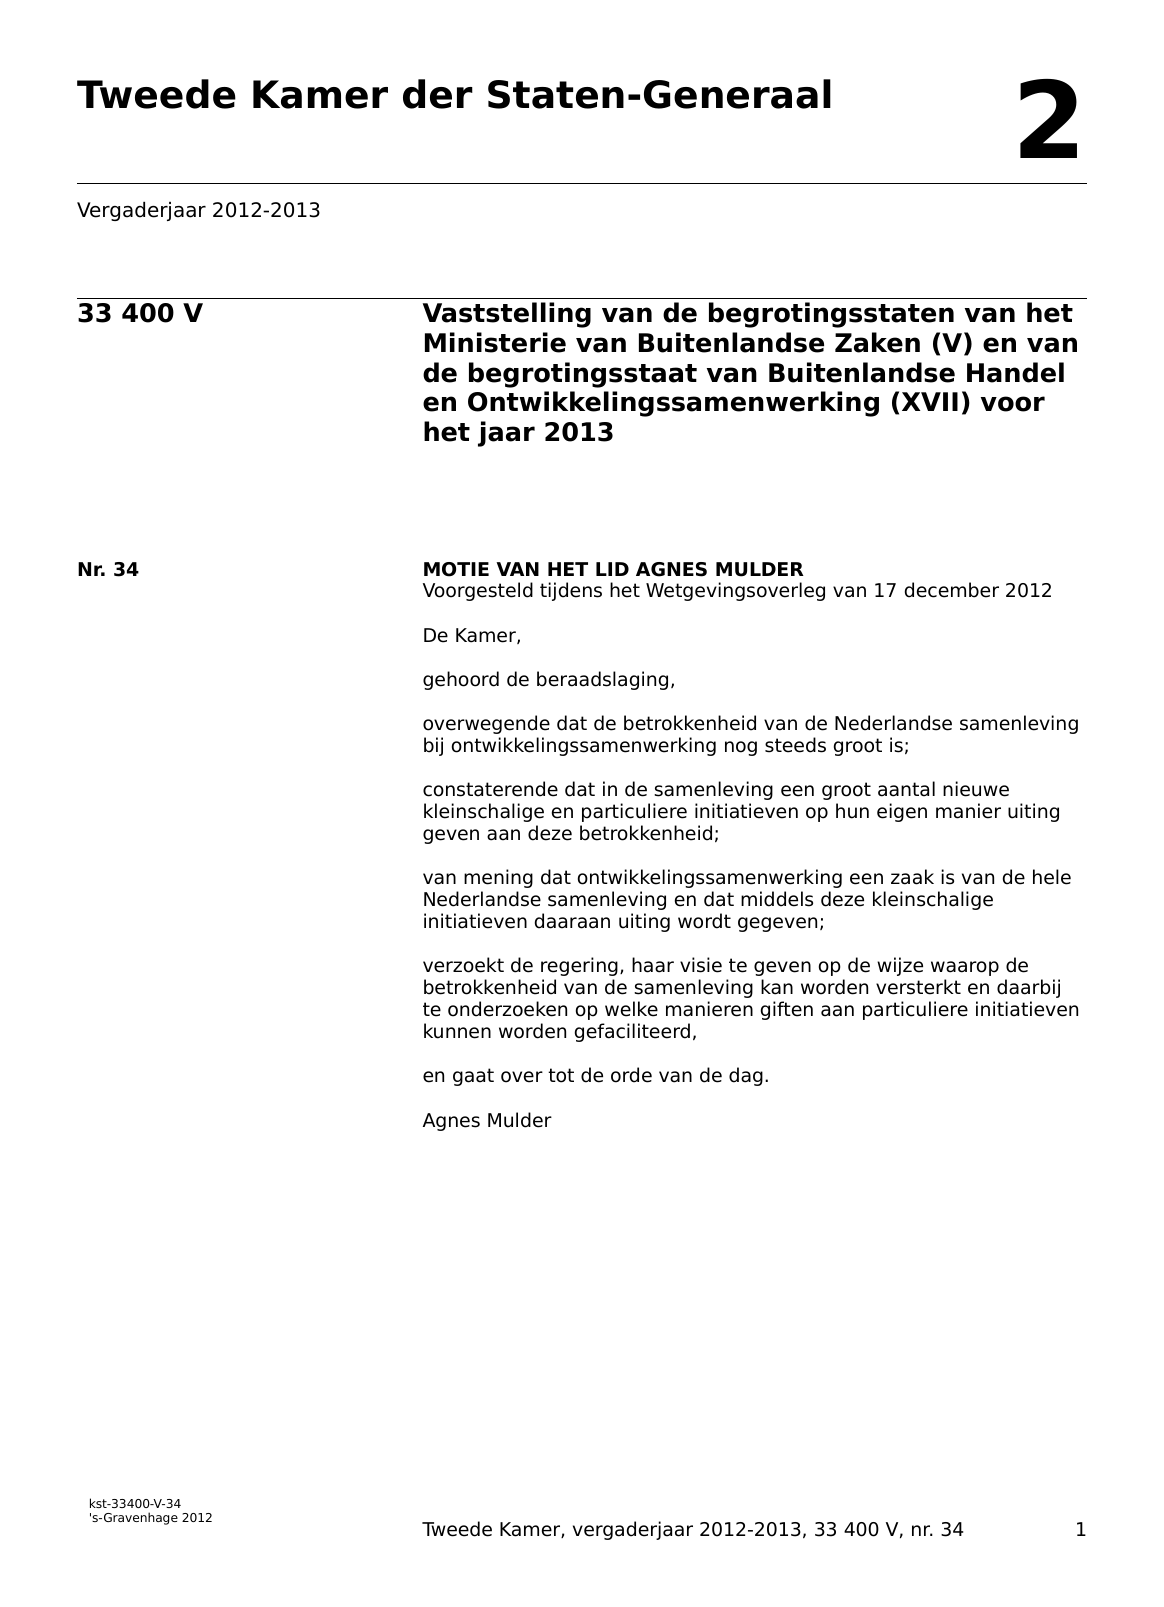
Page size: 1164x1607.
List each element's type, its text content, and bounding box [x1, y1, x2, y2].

text De Kamer, [422, 624, 1087, 647]
text en gaat over tot de orde van de dag. [422, 1065, 1087, 1087]
text overwegende dat de betrokkenheid van de Nederlandse samenleving bij ontwikkelingssamenwerking nog steeds groot is; [422, 713, 1087, 757]
subtitle 33 400 V Vaststelling van de begrotingsstaten van het Ministerie van Buitenlandse Zaken (V) en van de begrotingsstaat van Buitenlandse Handel en Ontwikkelingssamenwerking (XVII) voor het jaar 2013 [77, 299, 1087, 447]
text verzoekt de regering, haar visie te geven op de wijze waarop de betrokkenheid van de samenleving kan worden versterkt en daarbij te onderzoeken op welke manieren giften aan particuliere initiatieven kunnen worden gefaciliteerd, [422, 955, 1087, 1043]
subtitle Nr. 34 MOTIE VAN HET LID AGNES MULDER [77, 558, 1087, 580]
text Agnes Mulder [422, 1109, 1087, 1132]
text kst-33400-V-34 [88, 1497, 323, 1511]
text gehoord de beraadslaging, [422, 669, 1087, 691]
table_cell Vergaderjaar 2012-2013 [77, 184, 1087, 298]
table_header 2 [886, 59, 1087, 183]
text Voorgesteld tijdens het Wetgevingsoverleg van 17 december 2012 [422, 580, 1087, 602]
text 's-Gravenhage 2012 [88, 1511, 323, 1525]
table_header Tweede Kamer der Staten-Generaal [77, 59, 886, 183]
text van mening dat ontwikkelingssamenwerking een zaak is van de hele Nederlandse samenleving en dat middels deze kleinschalige initiatieven daaraan uiting wordt gegeven; [422, 867, 1087, 933]
text constaterende dat in de samenleving een groot aantal nieuwe kleinschalige en particuliere initiatieven op hun eigen manier uiting geven aan deze betrokkenheid; [422, 779, 1087, 845]
